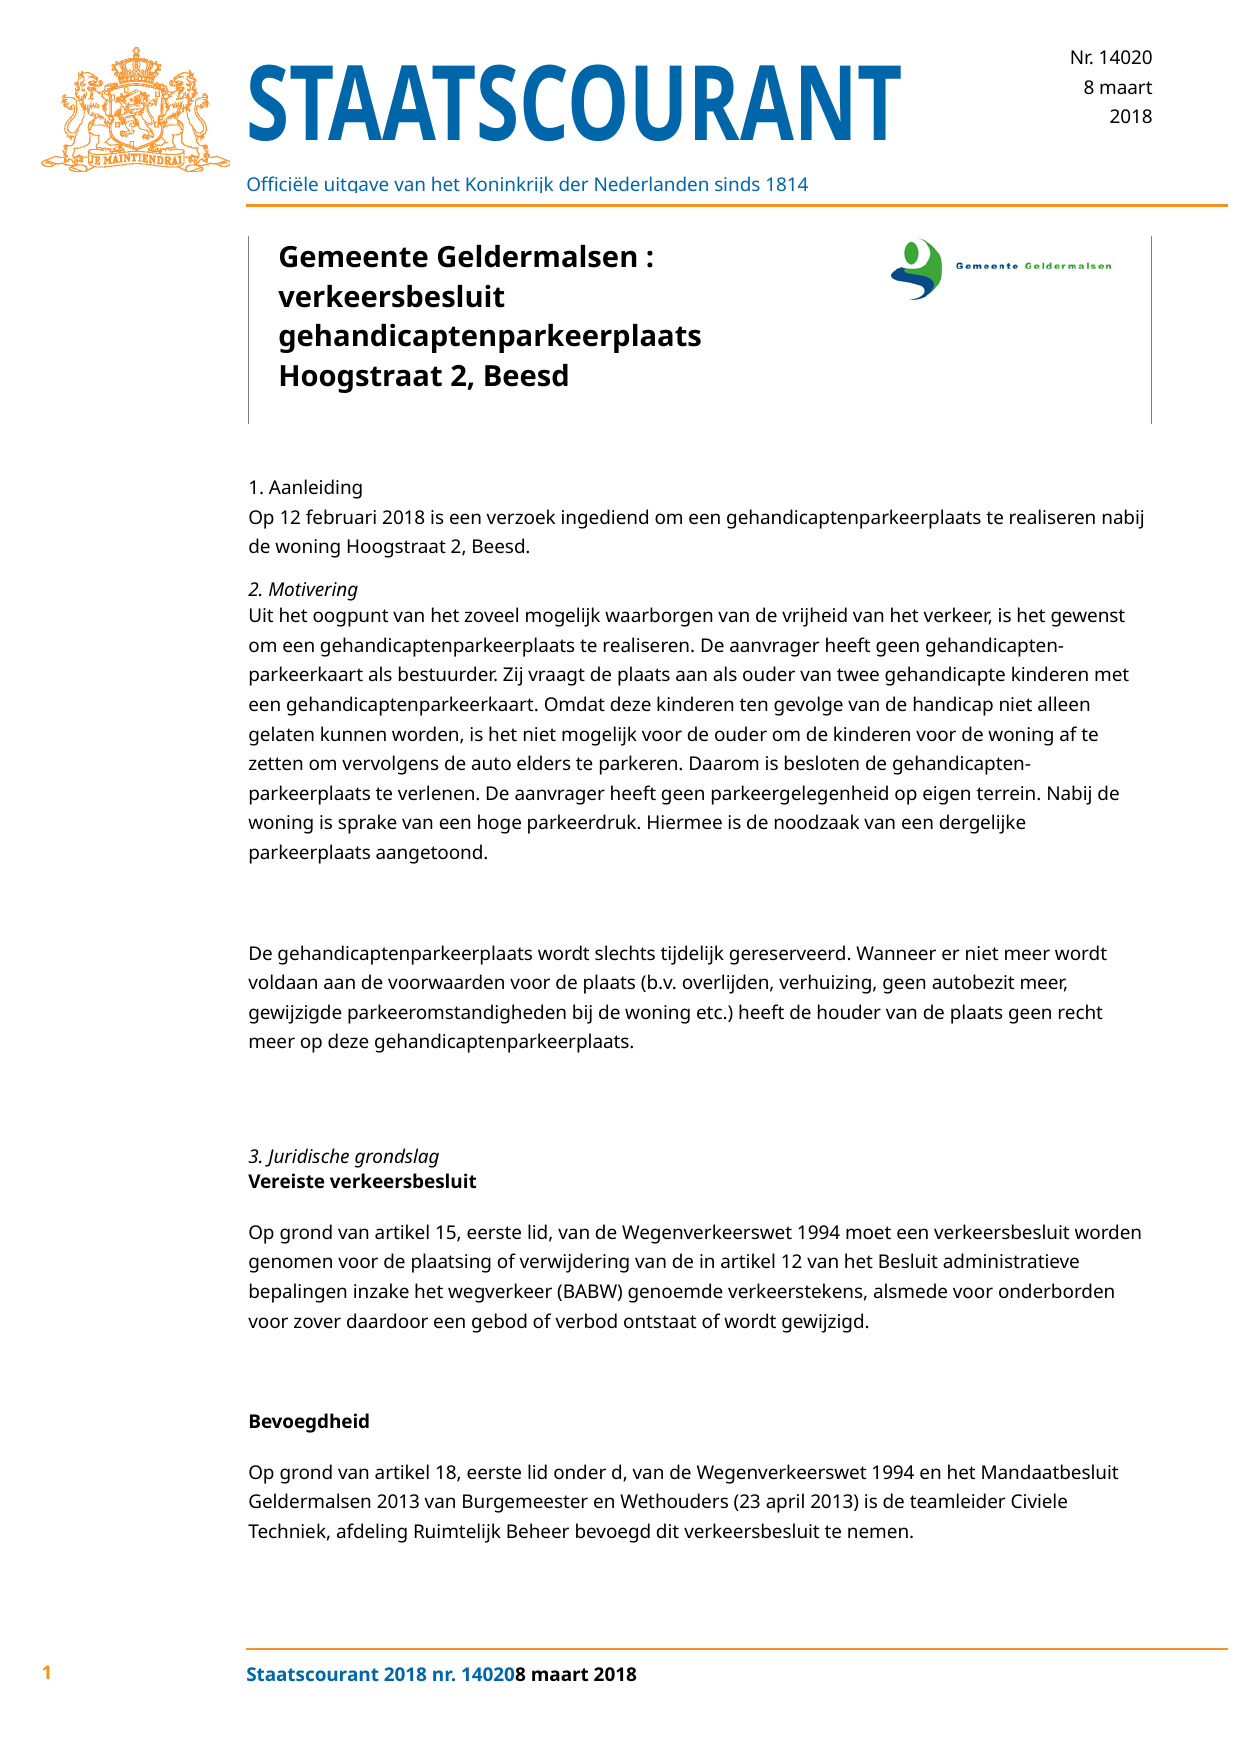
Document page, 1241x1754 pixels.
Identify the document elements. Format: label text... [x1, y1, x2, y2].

text Op 12 februari 2018 is een verzoek ingediend om een gehandicaptenparkeerplaats te realiseren nabij de woning Hoogstraat 2, Beesd. [248, 504, 1152, 559]
text De gehandicaptenparkeerplaats wordt slechts tijdelijk gereserveerd. Wanneer er niet meer wordt voldaan aan de voorwaarden voor de plaats (b.v. overlijden, verhuizing, geen autobezit meer, gewijzigde parkeeromstandigheden bij de woning etc.) heeft de houder van de plaats geen recht meer op deze gehandicaptenparkeerplaats. [248, 940, 1152, 1054]
table_header [850, 236, 1151, 424]
text Vereiste verkeersbesluit [248, 1169, 1152, 1194]
text Bevoegdheid [248, 1409, 1152, 1434]
picture [41, 47, 231, 172]
text Uit het oogpunt van het zoveel mogelijk waarborgen van de vrijheid van het verkeer, is het gewenst om een gehandicaptenparkeerplaats te realiseren. De aanvrager heeft geen gehandicapten-parkeerkaart als bestuurder. Zij vraagt de plaats aan als ouder van twee gehandicapte kinderen met een gehandicaptenparkeerkaart. Omdat deze kinderen ten gevolge van de handicap niet alleen gelaten kunnen worden, is het niet mogelijk voor de ouder om de kinderen voor de woning af te zetten om vervolgens de auto elders te parkeren. Daarom is besloten de gehandicapten-parkeerplaats te verlenen. De aanvrager heeft geen parkeergelegenheid op eigen terrein. Nabij de woning is sprake van een hoge parkeerdruk. Hiermee is de noodzaak van een dergelijke parkeerplaats aangetoond. [248, 602, 1152, 865]
text 1. Aanleiding [248, 474, 1152, 500]
table_header Gemeente Geldermalsen : verkeersbesluit gehandicaptenparkeerplaats Hoogstraat 2, Beesd [249, 236, 850, 424]
text Op grond van artikel 15, eerste lid, van de Wegenverkeerswet 1994 moet een verkeersbesluit worden genomen voor de plaatsing of verwijdering van de in artikel 12 van het Besluit administratieve bepalingen inzake het wegverkeer (BABW) genoemde verkeerstekens, alsmede voor onderborden voor zover daardoor een gebod of verbod ontstaat of wordt gewijzigd. [248, 1219, 1152, 1334]
picture [882, 236, 1119, 302]
text 3. Juridische grondslag [248, 1143, 1152, 1169]
text Op grond van artikel 18, eerste lid onder d, van de Wegenverkeerswet 1994 en het Mandaatbesluit Geldermalsen 2013 van Burgemeester en Wethouders (23 april 2013) is de teamleider Civiele Techniek, afdeling Ruimtelijk Beheer bevoegd dit verkeersbesluit te nemen. [248, 1459, 1152, 1544]
text 2. Motivering [248, 577, 1152, 602]
